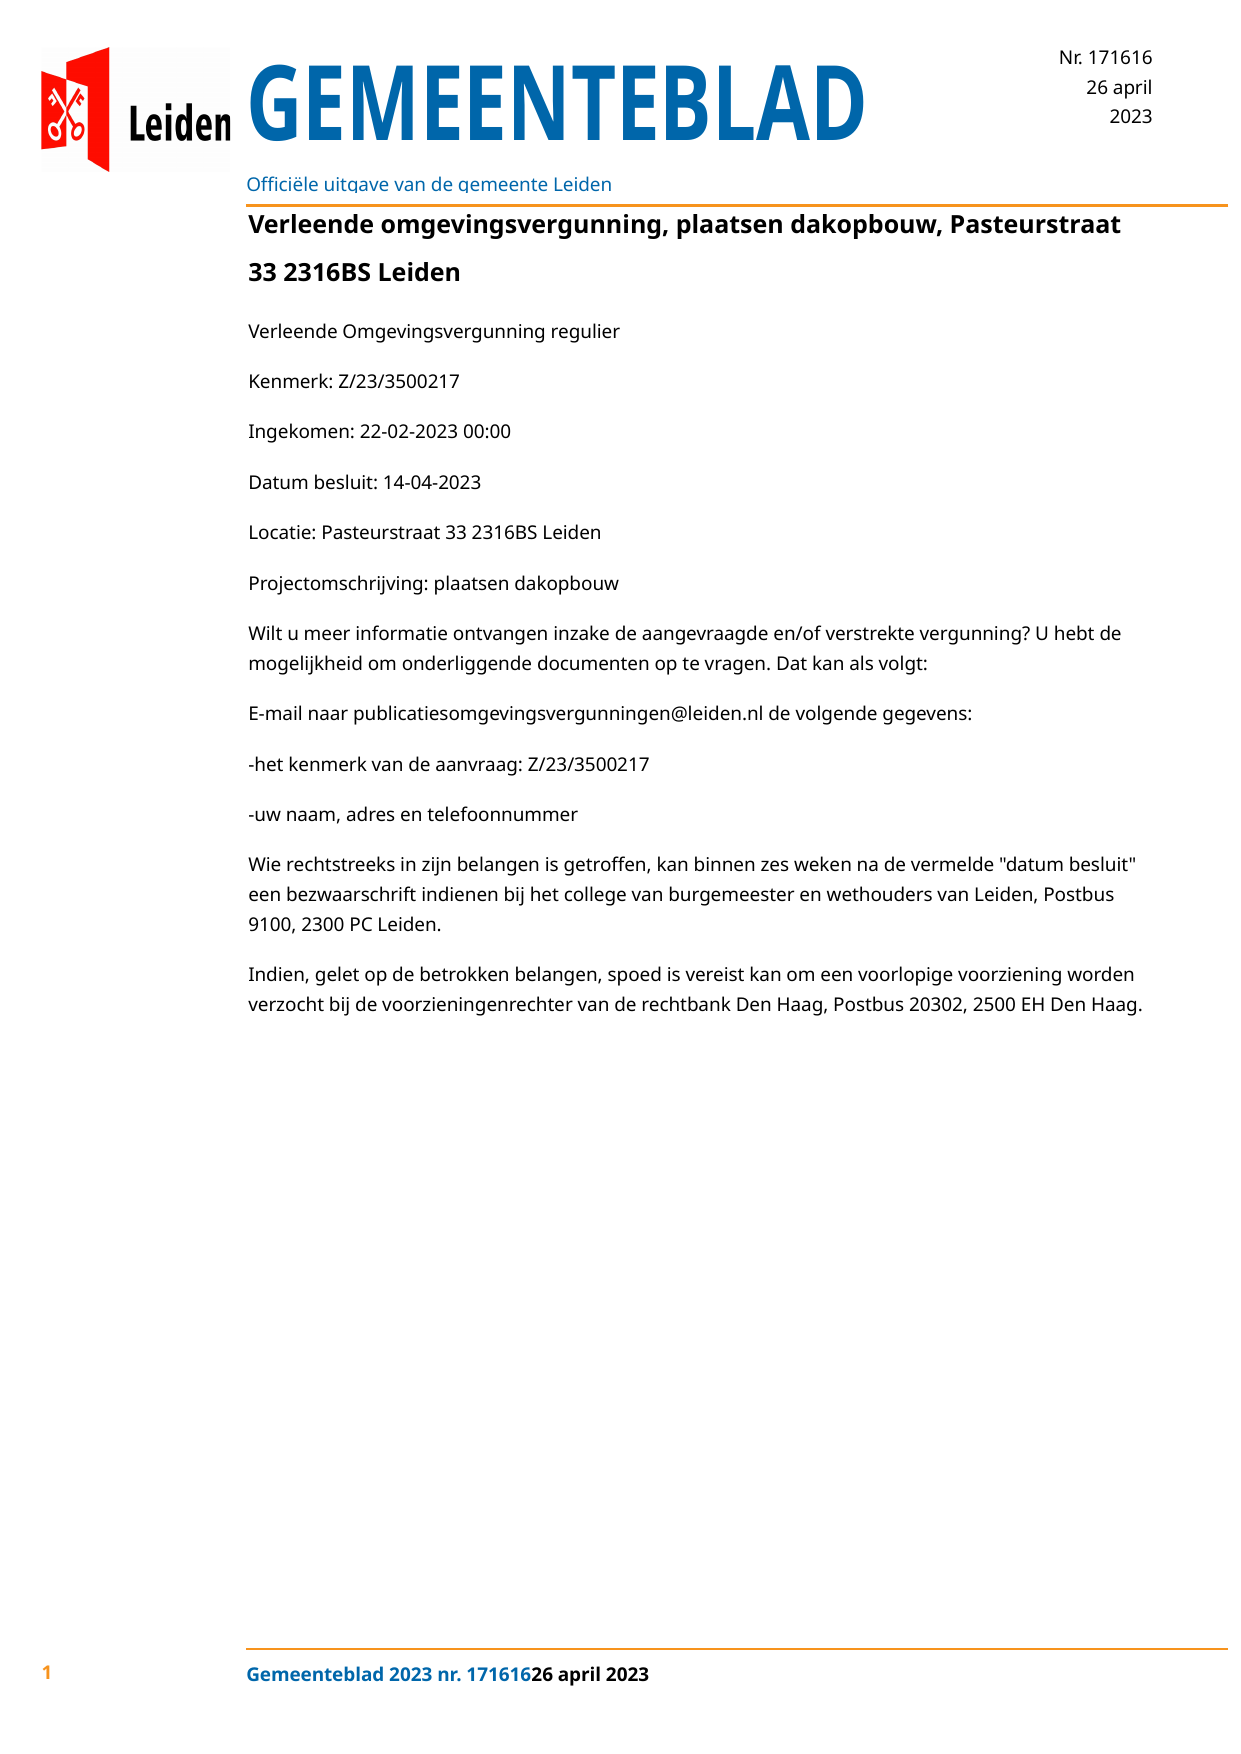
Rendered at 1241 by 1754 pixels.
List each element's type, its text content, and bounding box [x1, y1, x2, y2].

text Projectomschrijving: plaatsen dakopbouw [248, 570, 1152, 596]
text -uw naam, adres en telefoonnummer [248, 801, 1152, 827]
text Verleende Omgevingsvergunning regulier [248, 318, 1152, 344]
text Verleende omgevingsvergunning, plaatsen dakopbouw, Pasteurstraat 33 2316BS Leiden [248, 207, 1152, 288]
text Ingekomen: 22-02-2023 00:00 [248, 419, 1152, 444]
text Datum besluit: 14-04-2023 [248, 469, 1152, 495]
text -het kenmerk van de aanvraag: Z/23/3500217 [248, 751, 1152, 777]
text E-mail naar publicatiesomgevingsvergunningen@leiden.nl de volgende gegevens: [248, 700, 1152, 726]
text Indien, gelet op de betrokken belangen, spoed is vereist kan om een voorlopige voorziening worden verzocht bij de voorzieningenrechter van de rechtbank Den Haag, Postbus 20302, 2500 EH Den Haag. [248, 961, 1152, 1017]
text Wilt u meer informatie ontvangen inzake de aangevraagde en/of verstrekte vergunning? U hebt de mogelijkheid om onderliggende documenten op te vragen. Dat kan als volgt: [248, 620, 1152, 676]
text Locatie: Pasteurstraat 33 2316BS Leiden [248, 519, 1152, 545]
text Kenmerk: Z/23/3500217 [248, 368, 1152, 394]
picture [41, 47, 231, 172]
text Wie rechtstreeks in zijn belangen is getroffen, kan binnen zes weken na de vermelde "datum besluit" een bezwaarschrift indienen bij het college van burgemeester en wethouders van Leiden, Postbus 9100, 2300 PC Leiden. [248, 852, 1152, 937]
